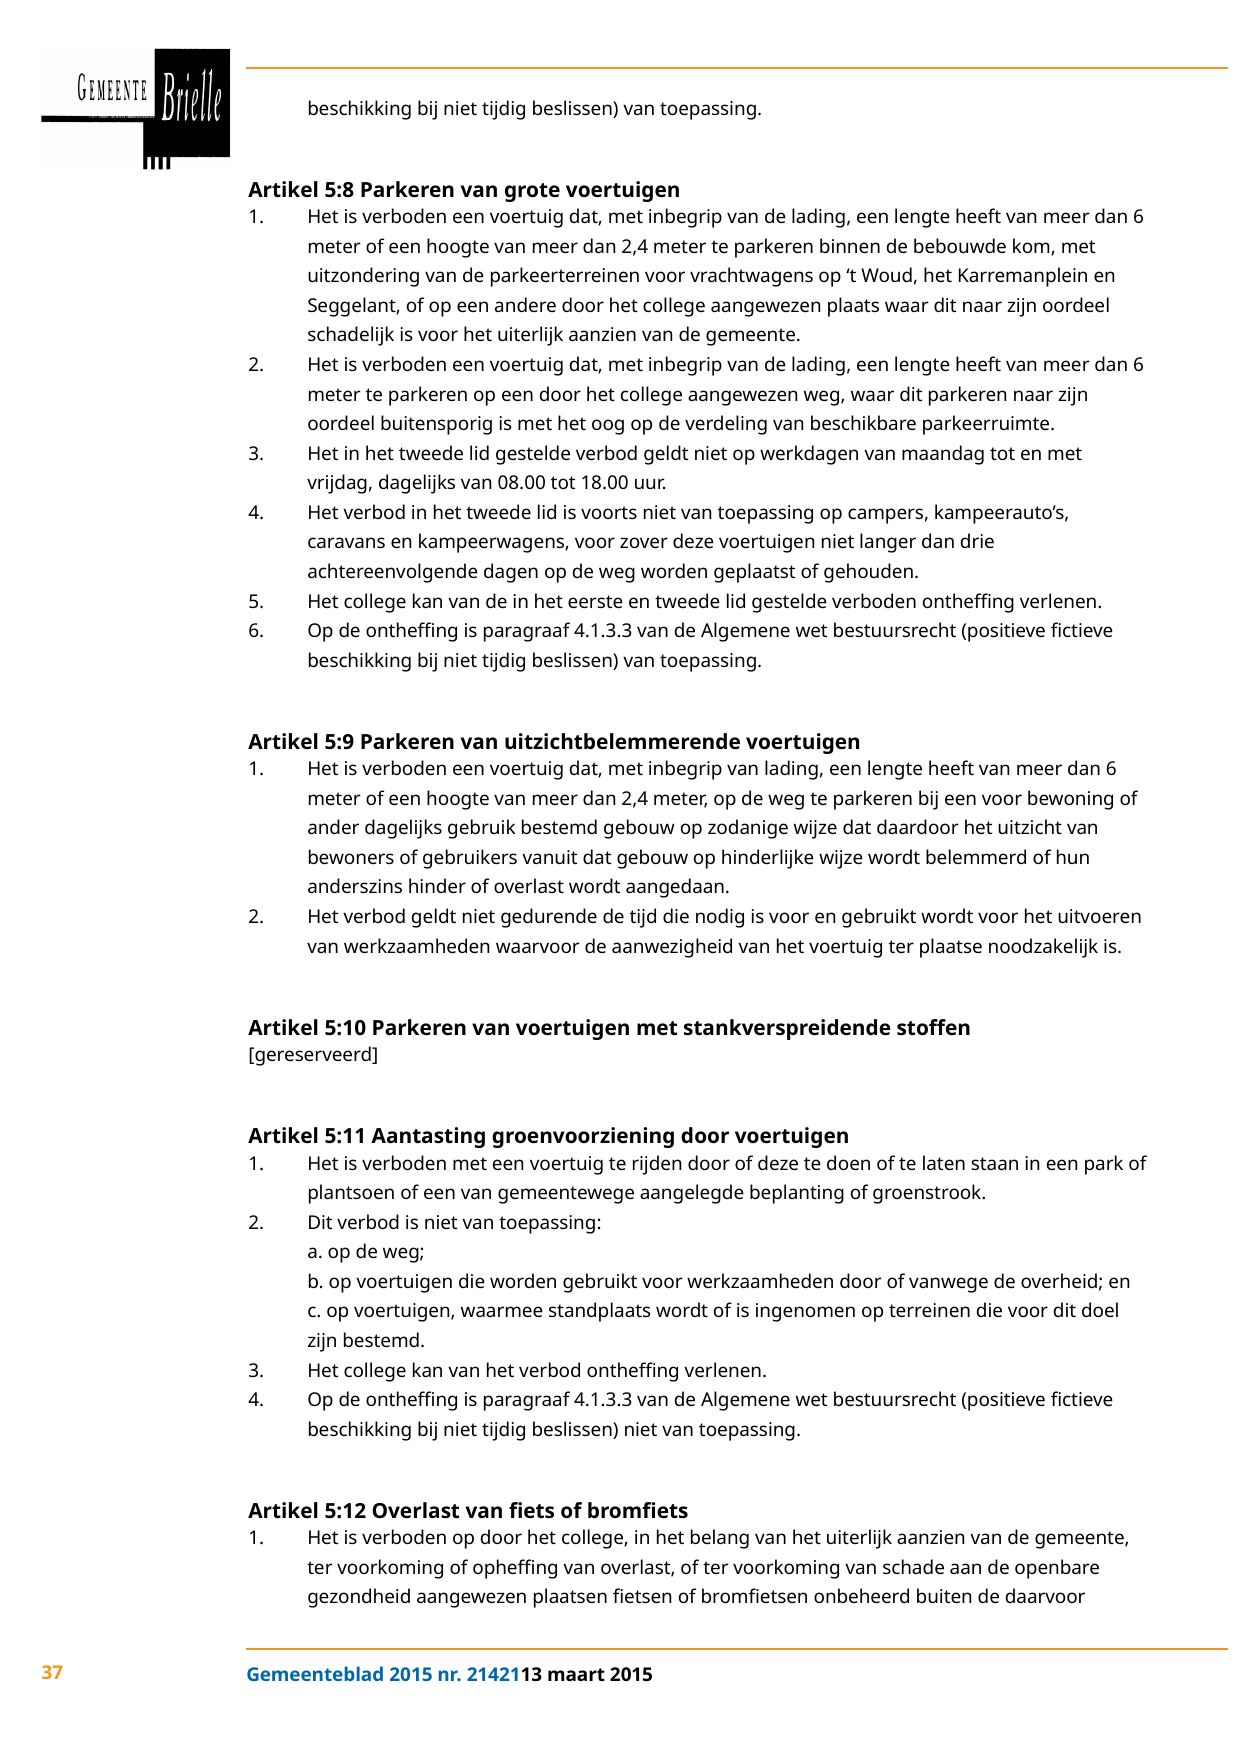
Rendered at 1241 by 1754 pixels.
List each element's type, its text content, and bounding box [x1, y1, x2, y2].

list Het is verboden met een voertuig te rijden door of deze te doen of te laten staan in een park of plantsoen of een van gemeentewege aangelegde beplanting of groenstrook. [248, 1150, 1152, 1205]
list Op de ontheffing is paragraaf 4.1.3.3 van de Algemene wet bestuursrecht (positieve fictieve beschikking bij niet tijdig beslissen) van toepassing. [248, 617, 1152, 673]
text Artikel 5:8 Parkeren van grote voertuigen [248, 175, 1152, 203]
list Het college kan van het verbod ontheffing verlenen. [248, 1357, 1152, 1383]
list Het is verboden een voertuig dat, met inbegrip van lading, een lengte heeft van meer dan 6 meter of een hoogte van meer dan 2,4 meter, op de weg te parkeren bij een voor bewoning of ander dagelijks gebruik bestemd gebouw op zodanige wijze dat daardoor het uitzicht van bewoners of gebruikers vanuit dat gebouw op hinderlijke wijze wordt belemmerd of hun anderszins hinder of overlast wordt aangedaan. [248, 755, 1152, 899]
picture [41, 47, 231, 172]
text Artikel 5:11 Aantasting groenvoorziening door voertuigen [248, 1121, 1152, 1150]
list Het verbod in het tweede lid is voorts niet van toepassing op campers, kampeerauto’s, caravans en kampeerwagens, voor zover deze voertuigen niet langer dan drie achtereenvolgende dagen op de weg worden geplaatst of gehouden. [248, 499, 1152, 584]
list Het is verboden op door het college, in het belang van het uiterlijk aanzien van de gemeente, ter voorkoming of opheffing van overlast, of ter voorkoming van schade aan de openbare gezondheid aangewezen plaatsen fietsen of bromfietsen onbeheerd buiten de daarvoor [248, 1524, 1152, 1609]
text Artikel 5:10 Parkeren van voertuigen met stankverspreidende stoffen [248, 1013, 1152, 1041]
list Het verbod geldt niet gedurende de tijd die nodig is voor en gebruikt wordt voor het uitvoeren van werkzaamheden waarvoor de aanwezigheid van het voertuig ter plaatse noodzakelijk is. [248, 903, 1152, 959]
text [gereserveerd] [248, 1041, 1152, 1067]
list b. op voertuigen die worden gebruikt voor werkzaamheden door of vanwege de overheid; en [248, 1268, 1152, 1294]
list Op de ontheffing is paragraaf 4.1.3.3 van de Algemene wet bestuursrecht (positieve fictieve beschikking bij niet tijdig beslissen) niet van toepassing. [248, 1386, 1152, 1442]
list Het college kan van de in het eerste en tweede lid gestelde verboden ontheffing verlenen. [248, 588, 1152, 613]
list beschikking bij niet tijdig beslissen) van toepassing. [248, 95, 1152, 121]
list c. op voertuigen, waarmee standplaats wordt of is ingenomen op terreinen die voor dit doel zijn bestemd. [248, 1298, 1152, 1353]
text Artikel 5:12 Overlast van fiets of bromfiets [248, 1496, 1152, 1524]
list Het is verboden een voertuig dat, met inbegrip van de lading, een lengte heeft van meer dan 6 meter te parkeren op een door het college aangewezen weg, waar dit parkeren naar zijn oordeel buitensporig is met het oog op de verdeling van beschikbare parkeerruimte. [248, 351, 1152, 436]
list a. op de weg; [248, 1238, 1152, 1264]
list Het is verboden een voertuig dat, met inbegrip van de lading, een lengte heeft van meer dan 6 meter of een hoogte van meer dan 2,4 meter te parkeren binnen de bebouwde kom, met uitzondering van de parkeerterreinen voor vrachtwagens op ‘t Woud, het Karremanplein en Seggelant, of op een andere door het college aangewezen plaats waar dit naar zijn oordeel schadelijk is voor het uiterlijk aanzien van de gemeente. [248, 203, 1152, 347]
text Artikel 5:9 Parkeren van uitzichtbelemmerende voertuigen [248, 727, 1152, 755]
list Dit verbod is niet van toepassing: [248, 1209, 1152, 1235]
list Het in het tweede lid gestelde verbod geldt niet op werkdagen van maandag tot en met vrijdag, dagelijks van 08.00 tot 18.00 uur. [248, 440, 1152, 495]
